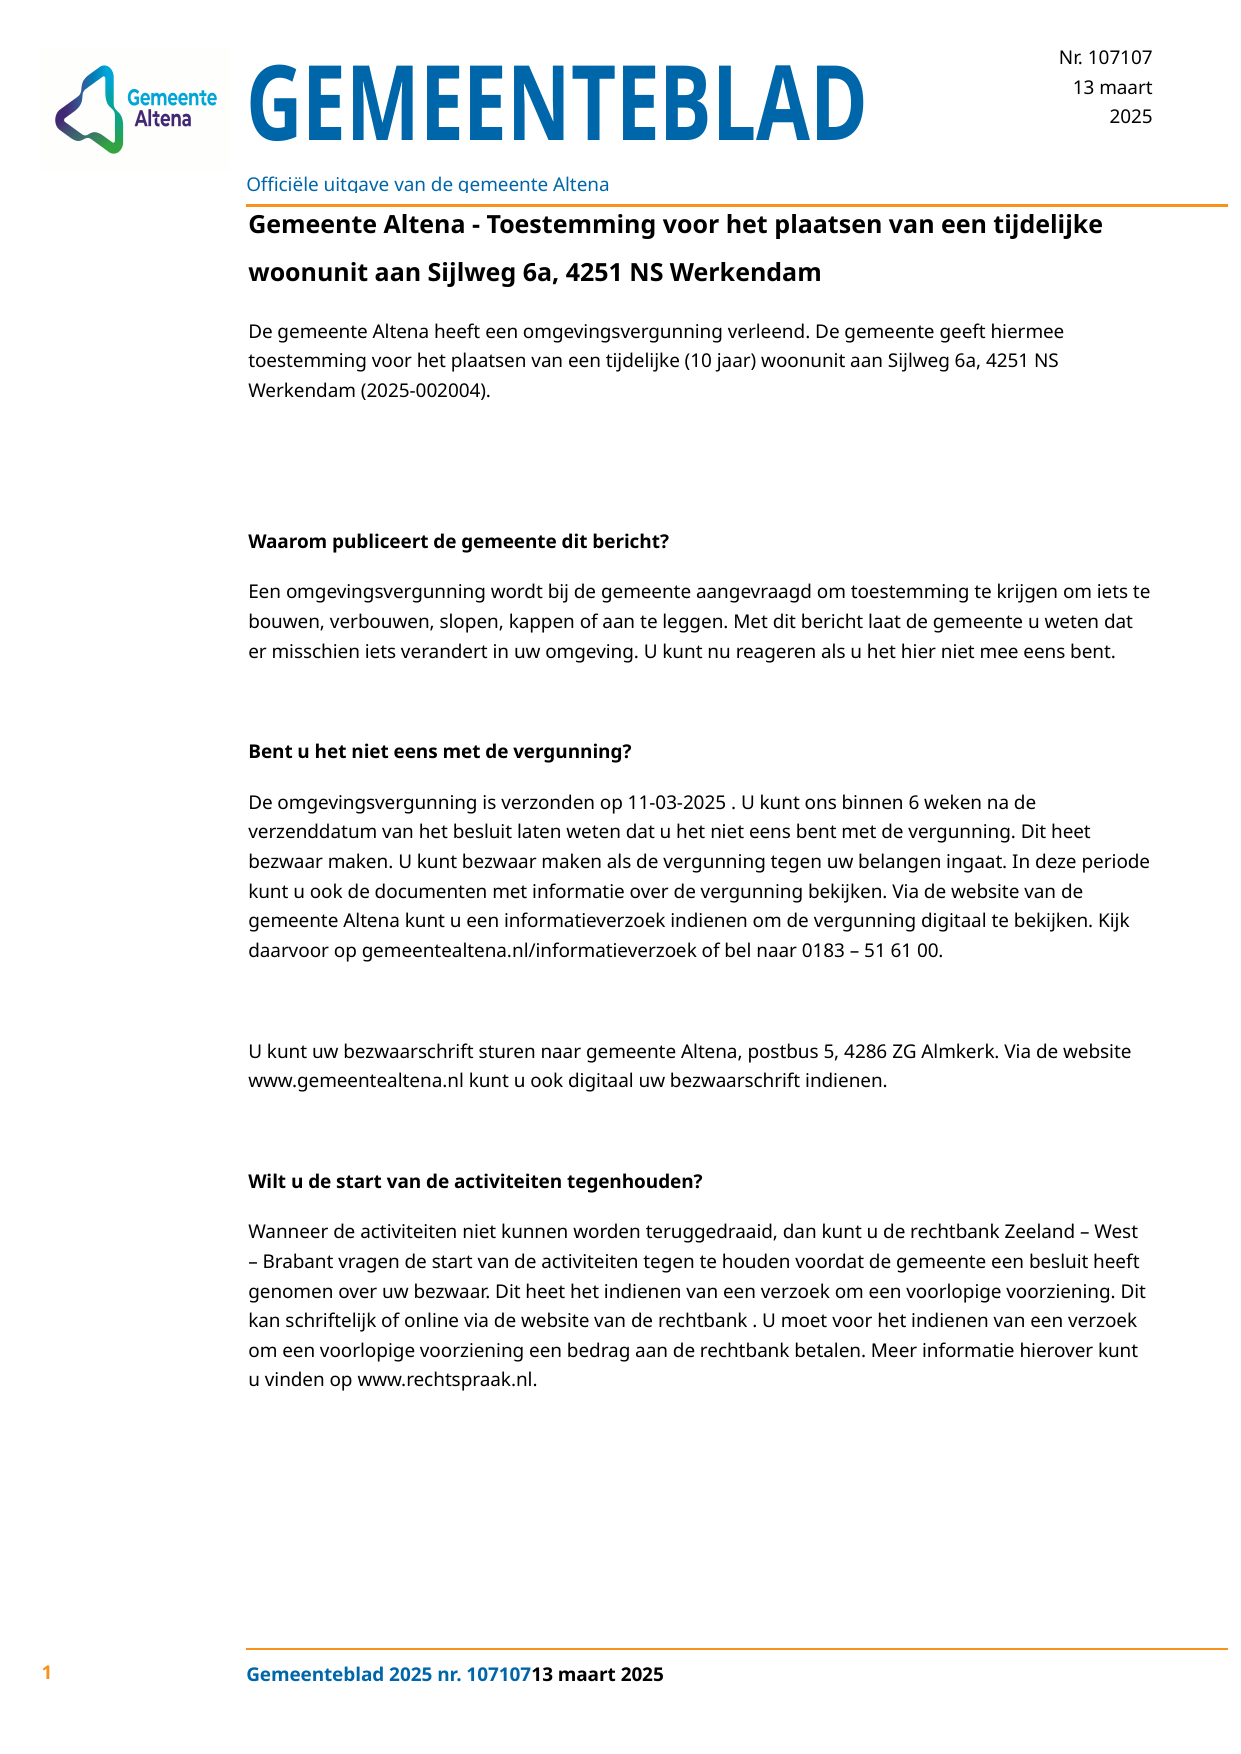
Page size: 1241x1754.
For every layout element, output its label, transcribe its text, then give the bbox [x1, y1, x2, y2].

text Gemeente Altena - Toestemming voor het plaatsen van een tijdelijke woonunit aan Sijlweg 6a, 4251 NS Werkendam [248, 207, 1152, 288]
picture [41, 47, 231, 172]
text Waarom publiceert de gemeente dit bericht? [248, 528, 1152, 554]
text U kunt uw bezwaarschrift sturen naar gemeente Altena, postbus 5, 4286 ZG Almkerk. Via de website www.gemeentealtena.nl kunt u ook digitaal uw bezwaarschrift indienen. [248, 1038, 1152, 1093]
text Bent u het niet eens met de vergunning? [248, 739, 1152, 764]
text De gemeente Altena heeft een omgevingsvergunning verleend. De gemeente geeft hiermee toestemming voor het plaatsen van een tijdelijke (10 jaar) woonunit aan Sijlweg 6a, 4251 NS Werkendam (2025-002004). [248, 318, 1152, 403]
text Wilt u de start van de activiteiten tegenhouden? [248, 1168, 1152, 1194]
text Wanneer de activiteiten niet kunnen worden teruggedraaid, dan kunt u de rechtbank Zeeland – West – Brabant vragen de start van de activiteiten tegen te houden voordat de gemeente een besluit heeft genomen over uw bezwaar. Dit heet het indienen van een verzoek om een voorlopige voorziening. Dit kan schriftelijk of online via de website van de rechtbank . U moet voor het indienen van een verzoek om een voorlopige voorziening een bedrag aan de rechtbank betalen. Meer informatie hierover kunt u vinden op www.rechtspraak.nl. [248, 1219, 1152, 1392]
text De omgevingsvergunning is verzonden op 11-03-2025 . U kunt ons binnen 6 weken na de verzenddatum van het besluit laten weten dat u het niet eens bent met de vergunning. Dit heet bezwaar maken. U kunt bezwaar maken als de vergunning tegen uw belangen ingaat. In deze periode kunt u ook de documenten met informatie over de vergunning bekijken. Via de website van de gemeente Altena kunt u een informatieverzoek indienen om de vergunning digitaal te bekijken. Kijk daarvoor op gemeentealtena.nl/informatieverzoek of bel naar 0183 – 51 61 00. [248, 789, 1152, 963]
text Een omgevingsvergunning wordt bij de gemeente aangevraagd om toestemming te krijgen om iets te bouwen, verbouwen, slopen, kappen of aan te leggen. Met dit bericht laat de gemeente u weten dat er misschien iets verandert in uw omgeving. U kunt nu reageren als u het hier niet mee eens bent. [248, 579, 1152, 664]
